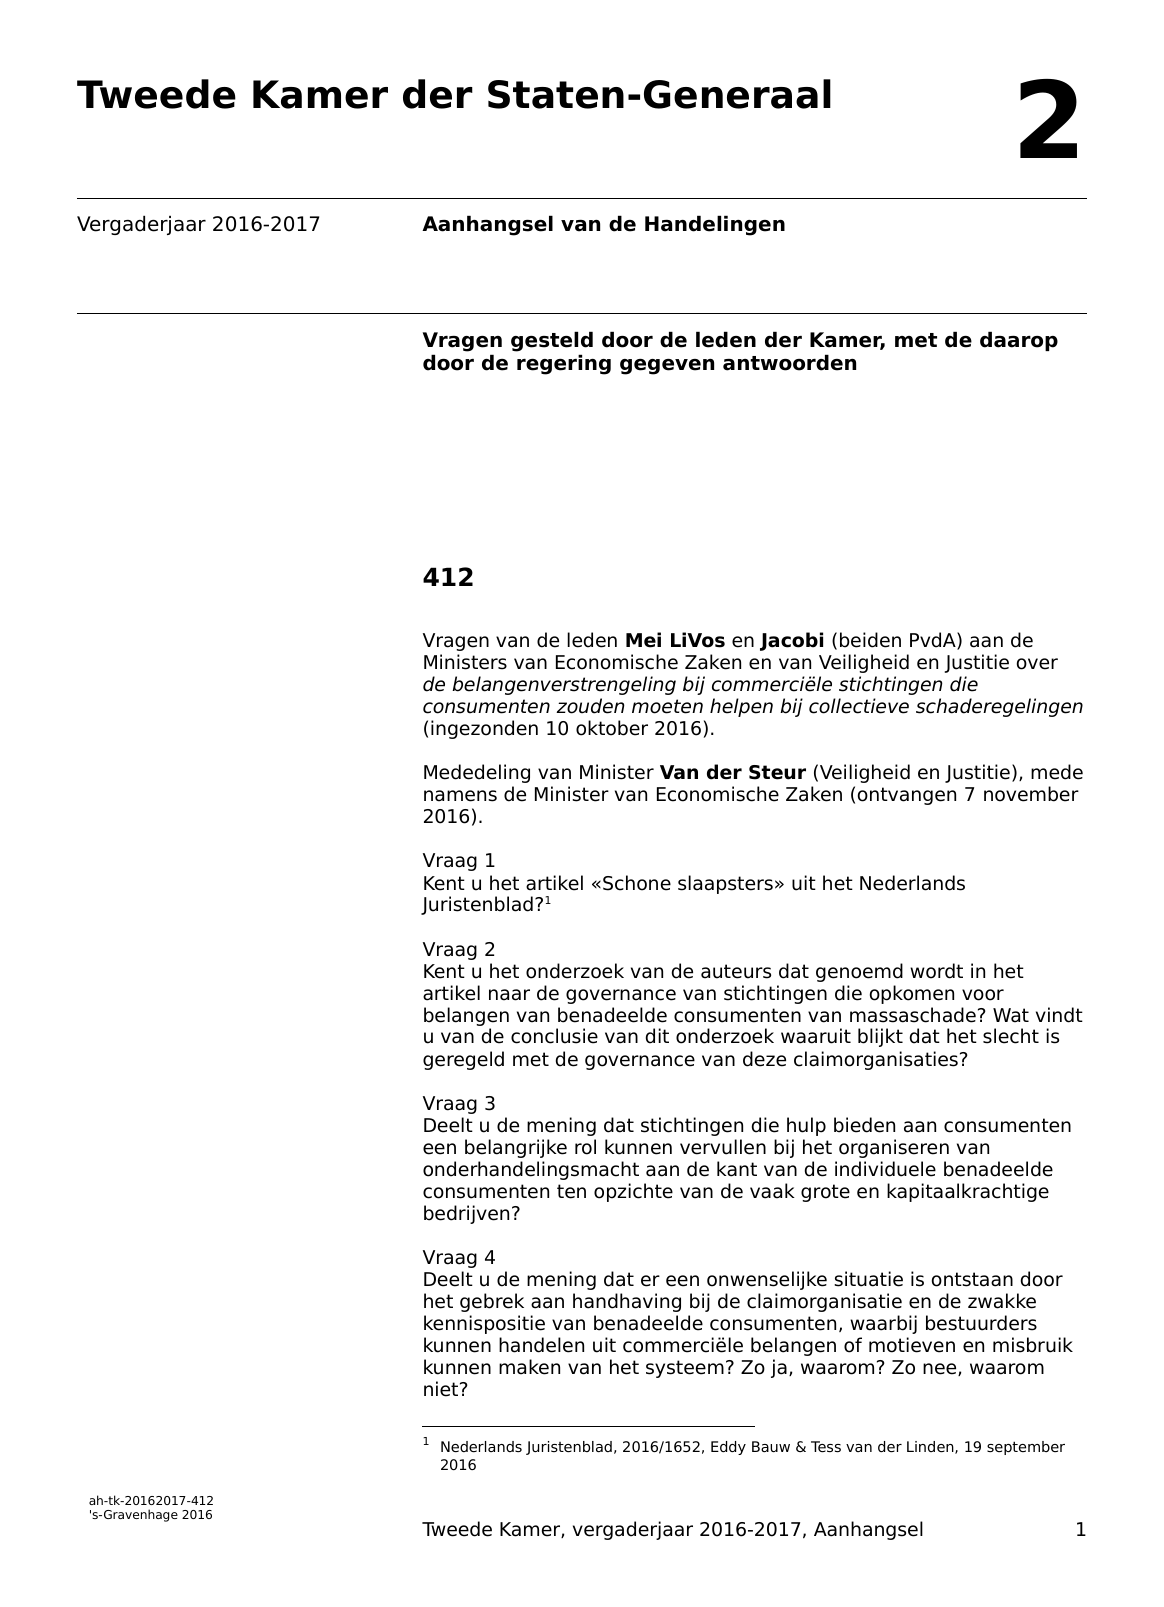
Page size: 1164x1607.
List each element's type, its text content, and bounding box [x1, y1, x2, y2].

text Vraag 3 [422, 1093, 1087, 1114]
text 's-Gravenhage 2016 [88, 1508, 323, 1522]
table_cell Vergaderjaar 2016-2017 [77, 199, 422, 313]
table_cell Aanhangsel van de Handelingen [422, 199, 1087, 313]
text Deelt u de mening dat stichtingen die hulp bieden aan consumenten een belangrijke rol kunnen vervullen bij het organiseren van onderhandelingsmacht aan de kant van de individuele benadeelde consumenten ten opzichte van de vaak grote en kapitaalkrachtige bedrijven? [422, 1114, 1087, 1224]
text Kent u het artikel «Schone slaapsters» uit het Nederlands Juristenblad? [422, 872, 1087, 916]
table_cell [77, 314, 422, 375]
text Nederlands Juristenblad, 2016/1652, Eddy Bauw & Tess van der Linden, 19 september 2016 [422, 1435, 1087, 1474]
text ah-tk-20162017-412 [88, 1494, 323, 1508]
text Vraag 4 [422, 1247, 1087, 1269]
text Vraag 1 [422, 850, 1087, 872]
text Vragen van de leden Mei LiVos en Jacobi (beiden PvdA) aan de Ministers van Economische Zaken en van Veiligheid en Justitie over de belangenverstrengeling bij commerciële stichtingen die consumenten zouden moeten helpen bij collectieve schaderegelingen (ingezonden 10 oktober 2016). [422, 630, 1087, 740]
text Kent u het onderzoek van de auteurs dat genoemd wordt in het artikel naar de governance van stichtingen die opkomen voor belangen van benadeelde consumenten van massaschade? Wat vindt u van de conclusie van dit onderzoek waaruit blijkt dat het slecht is geregeld met de governance van deze claimorganisaties? [422, 961, 1087, 1070]
text 412 [422, 563, 1087, 592]
text Vraag 2 [422, 938, 1087, 961]
text Deelt u de mening dat er een onwenselijke situatie is ontstaan door het gebrek aan handhaving bij de claimorganisatie en de zwakke kennispositie van benadeelde consumenten, waarbij bestuurders kunnen handelen uit commerciële belangen of motieven en misbruik kunnen maken van het systeem? Zo ja, waarom? Zo nee, waarom niet? [422, 1269, 1087, 1401]
table_cell Vragen gesteld door de leden der Kamer, met de daarop door de regering gegeven antwoorden [422, 314, 1087, 375]
text Mededeling van Minister Van der Steur (Veiligheid en Justitie), mede namens de Minister van Economische Zaken (ontvangen 7 november 2016). [422, 762, 1087, 828]
table_header 2 [886, 59, 1087, 198]
table_header Tweede Kamer der Staten-Generaal [77, 59, 886, 198]
